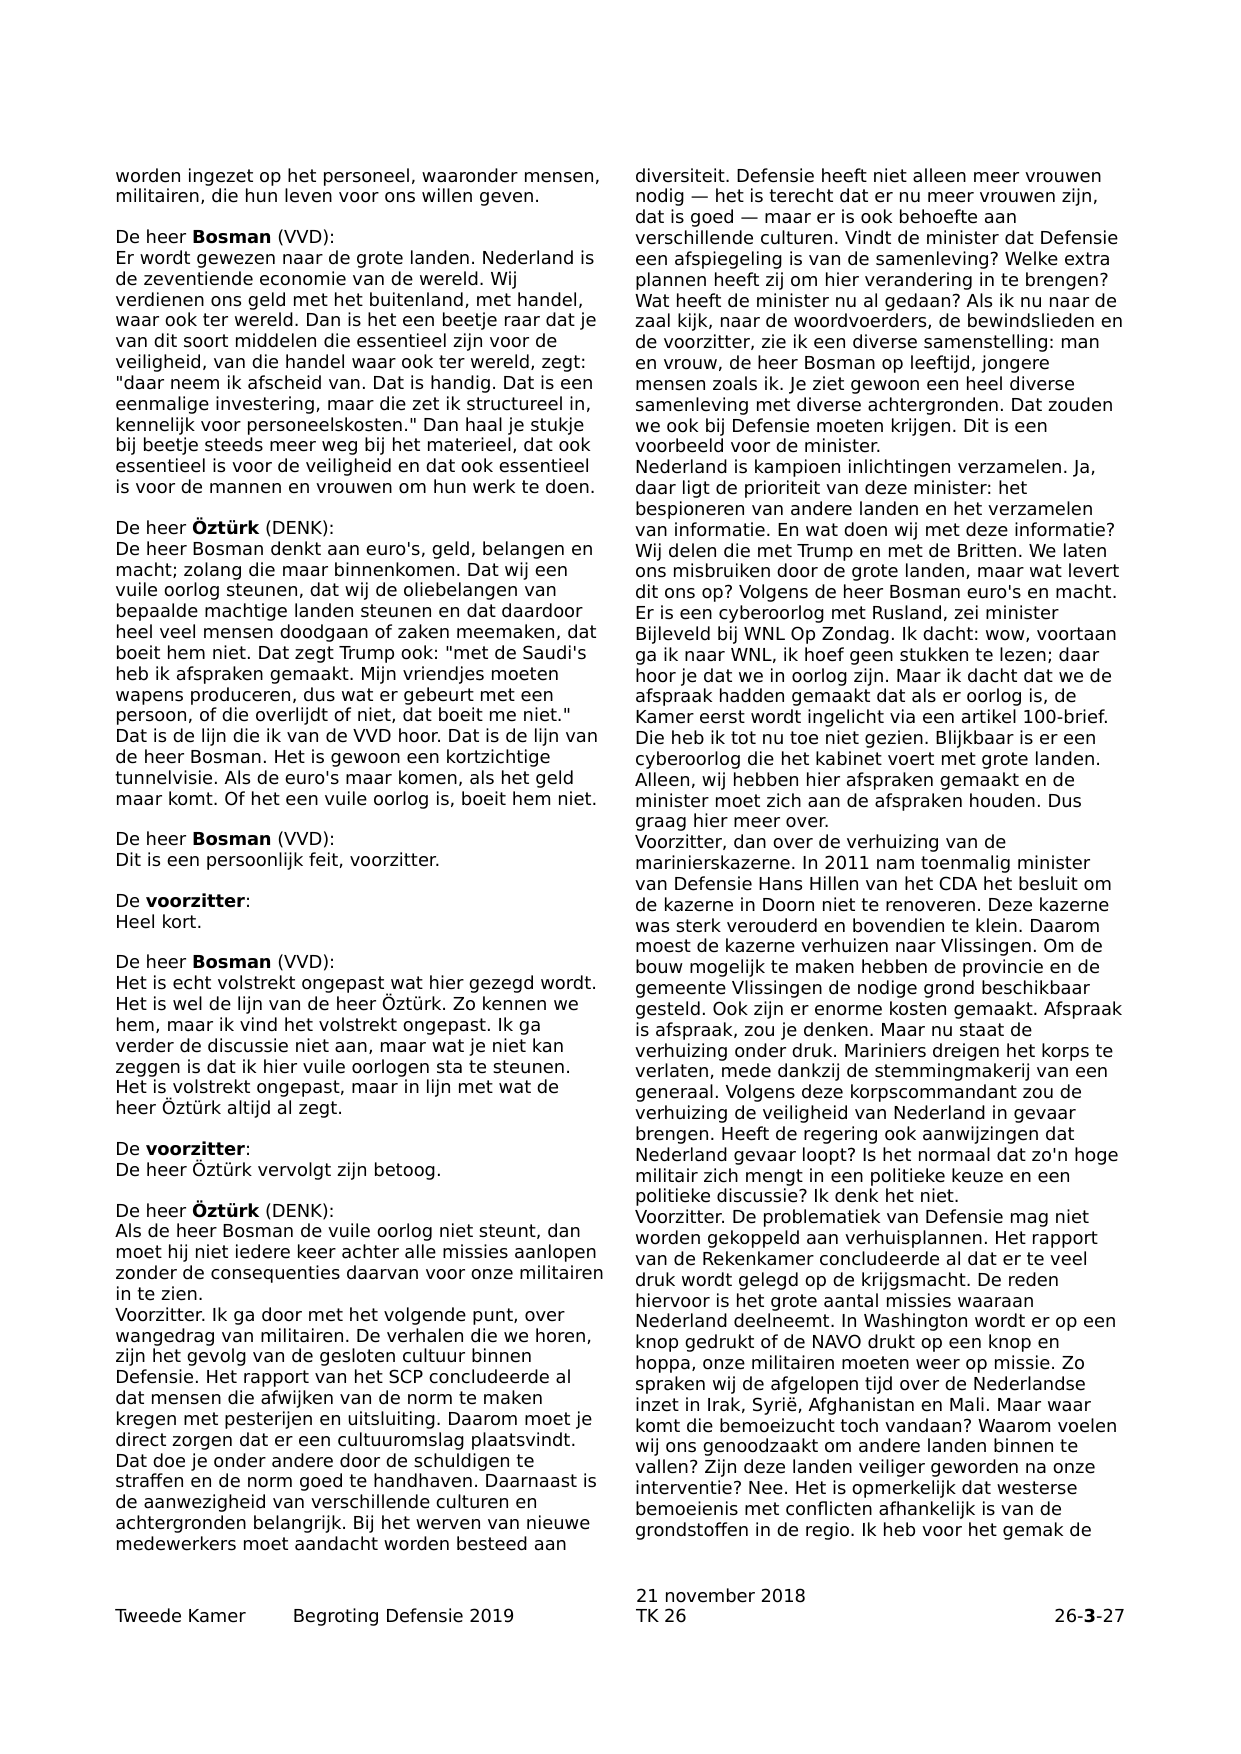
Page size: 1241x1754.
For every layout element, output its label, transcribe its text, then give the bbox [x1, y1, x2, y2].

text De heer Bosman (VVD): [115, 227, 605, 248]
text Heel kort. [115, 912, 605, 932]
text De heer Bosman (VVD): [115, 829, 605, 850]
text Voorzitter. De problematiek van Defensie mag niet worden gekoppeld aan verhuisplannen. Het rapport van de Rekenkamer concludeerde al dat er te veel druk wordt gelegd op de krijgsmacht. De reden hiervoor is het grote aantal missies waaraan Nederland deelneemt. In Washington wordt er op een knop gedrukt of de NAVO drukt op een knop en hoppa, onze militairen moeten weer op missie. Zo spraken wij de afgelopen tijd over de Nederlandse inzet in Irak, Syrië, Afghanistan en Mali. Maar waar komt die bemoeizucht toch vandaan? Waarom voelen wij ons genoodzaakt om andere landen binnen te vallen? Zijn deze landen veiliger geworden na onze interventie? Nee. Het is opmerkelijk dat westerse bemoeienis met conflicten afhankelijk is van de grondstoffen in de regio. Ik heb voor het gemak de [635, 1207, 1125, 1540]
text De heer Öztürk (DENK): [115, 1201, 605, 1221]
text Voorzitter. Ik ga door met het volgende punt, over wangedrag van militairen. De verhalen die we horen, zijn het gevolg van de gesloten cultuur binnen Defensie. Het rapport van het SCP concludeerde al dat mensen die afwijken van de norm te maken kregen met pesterijen en uitsluiting. Daarom moet je direct zorgen dat er een cultuuromslag plaatsvindt. Dat doe je onder andere door de schuldigen te straffen en de norm goed te handhaven. Daarnaast is de aanwezigheid van verschillende culturen en achtergronden belangrijk. Bij het werven van nieuwe medewerkers moet aandacht worden besteed aan [115, 1304, 605, 1554]
text Nederland is kampioen inlichtingen verzamelen. Ja, daar ligt de prioriteit van deze minister: het bespioneren van andere landen en het verzamelen van informatie. En wat doen wij met deze informatie? Wij delen die met Trump en met de Britten. We laten ons misbruiken door de grote landen, maar wat levert dit ons op? Volgens de heer Bosman euro's en macht. Er is een cyberoorlog met Rusland, zei minister Bijleveld bij WNL Op Zondag. Ik dacht: wow, voortaan ga ik naar WNL, ik hoef geen stukken te lezen; daar hoor je dat we in oorlog zijn. Maar ik dacht dat we de afspraak hadden gemaakt dat als er oorlog is, de Kamer eerst wordt ingelicht via een artikel 100-brief. Die heb ik tot nu toe niet gezien. Blijkbaar is er een cyberoorlog die het kabinet voert met grote landen. Alleen, wij hebben hier afspraken gemaakt en de minister moet zich aan de afspraken houden. Dus graag hier meer over. [635, 457, 1125, 832]
text De heer Bosman (VVD): [115, 952, 605, 973]
text diversiteit. Defensie heeft niet alleen meer vrouwen nodig — het is terecht dat er nu meer vrouwen zijn, dat is goed — maar er is ook behoefte aan verschillende culturen. Vindt de minister dat Defensie een afspiegeling is van de samenleving? Welke extra plannen heeft zij om hier verandering in te brengen? Wat heeft de minister nu al gedaan? Als ik nu naar de zaal kijk, naar de woordvoerders, de bewindslieden en de voorzitter, zie ik een diverse samenstelling: man en vrouw, de heer Bosman op leeftijd, jongere mensen zoals ik. Je ziet gewoon een heel diverse samenleving met diverse achtergronden. Dat zouden we ook bij Defensie moeten krijgen. Dit is een voorbeeld voor de minister. [635, 165, 1125, 457]
text worden ingezet op het personeel, waaronder mensen, militairen, die hun leven voor ons willen geven. [115, 165, 605, 207]
text Als de heer Bosman de vuile oorlog niet steunt, dan moet hij niet iedere keer achter alle missies aanlopen zonder de consequenties daarvan voor onze militairen in te zien. [115, 1221, 605, 1304]
text De heer Bosman denkt aan euro's, geld, belangen en macht; zolang die maar binnenkomen. Dat wij een vuile oorlog steunen, dat wij de oliebelangen van bepaalde machtige landen steunen en dat daardoor heel veel mensen doodgaan of zaken meemaken, dat boeit hem niet. Dat zegt Trump ook: "met de Saudi's heb ik afspraken gemaakt. Mijn vriendjes moeten wapens produceren, dus wat er gebeurt met een persoon, of die overlijdt of niet, dat boeit me niet." Dat is de lijn die ik van de VVD hoor. Dat is de lijn van de heer Bosman. Het is gewoon een kortzichtige tunnelvisie. Als de euro's maar komen, als het geld maar komt. Of het een vuile oorlog is, boeit hem niet. [115, 538, 605, 809]
text Voorzitter, dan over de verhuizing van de marinierskazerne. In 2011 nam toenmalig minister van Defensie Hans Hillen van het CDA het besluit om de kazerne in Doorn niet te renoveren. Deze kazerne was sterk verouderd en bovendien te klein. Daarom moest de kazerne verhuizen naar Vlissingen. Om de bouw mogelijk te maken hebben de provincie en de gemeente Vlissingen de nodige grond beschikbaar gesteld. Ook zijn er enorme kosten gemaakt. Afspraak is afspraak, zou je denken. Maar nu staat de verhuizing onder druk. Mariniers dreigen het korps te verlaten, mede dankzij de stemmingmakerij van een generaal. Volgens deze korpscommandant zou de verhuizing de veiligheid van Nederland in gevaar brengen. Heeft de regering ook aanwijzingen dat Nederland gevaar loopt? Is het normaal dat zo'n hoge militair zich mengt in een politieke keuze en een politieke discussie? Ik denk het niet. [635, 832, 1125, 1207]
text De heer Öztürk vervolgt zijn betoog. [115, 1160, 605, 1181]
text De voorzitter: [115, 891, 605, 912]
text Er wordt gewezen naar de grote landen. Nederland is de zeventiende economie van de wereld. Wij verdienen ons geld met het buitenland, met handel, waar ook ter wereld. Dan is het een beetje raar dat je van dit soort middelen die essentieel zijn voor de veiligheid, van die handel waar ook ter wereld, zegt: "daar neem ik afscheid van. Dat is handig. Dat is een eenmalige investering, maar die zet ik structureel in, kennelijk voor personeelskosten." Dan haal je stukje bij beetje steeds meer weg bij het materieel, dat ook essentieel is voor de veiligheid en dat ook essentieel is voor de mannen en vrouwen om hun werk te doen. [115, 248, 605, 498]
text Het is echt volstrekt ongepast wat hier gezegd wordt. Het is wel de lijn van de heer Öztürk. Zo kennen we hem, maar ik vind het volstrekt ongepast. Ik ga verder de discussie niet aan, maar wat je niet kan zeggen is dat ik hier vuile oorlogen sta te steunen. Het is volstrekt ongepast, maar in lijn met wat de heer Öztürk altijd al zegt. [115, 973, 605, 1119]
text De voorzitter: [115, 1139, 605, 1160]
text De heer Öztürk (DENK): [115, 518, 605, 538]
text Dit is een persoonlijk feit, voorzitter. [115, 850, 605, 871]
